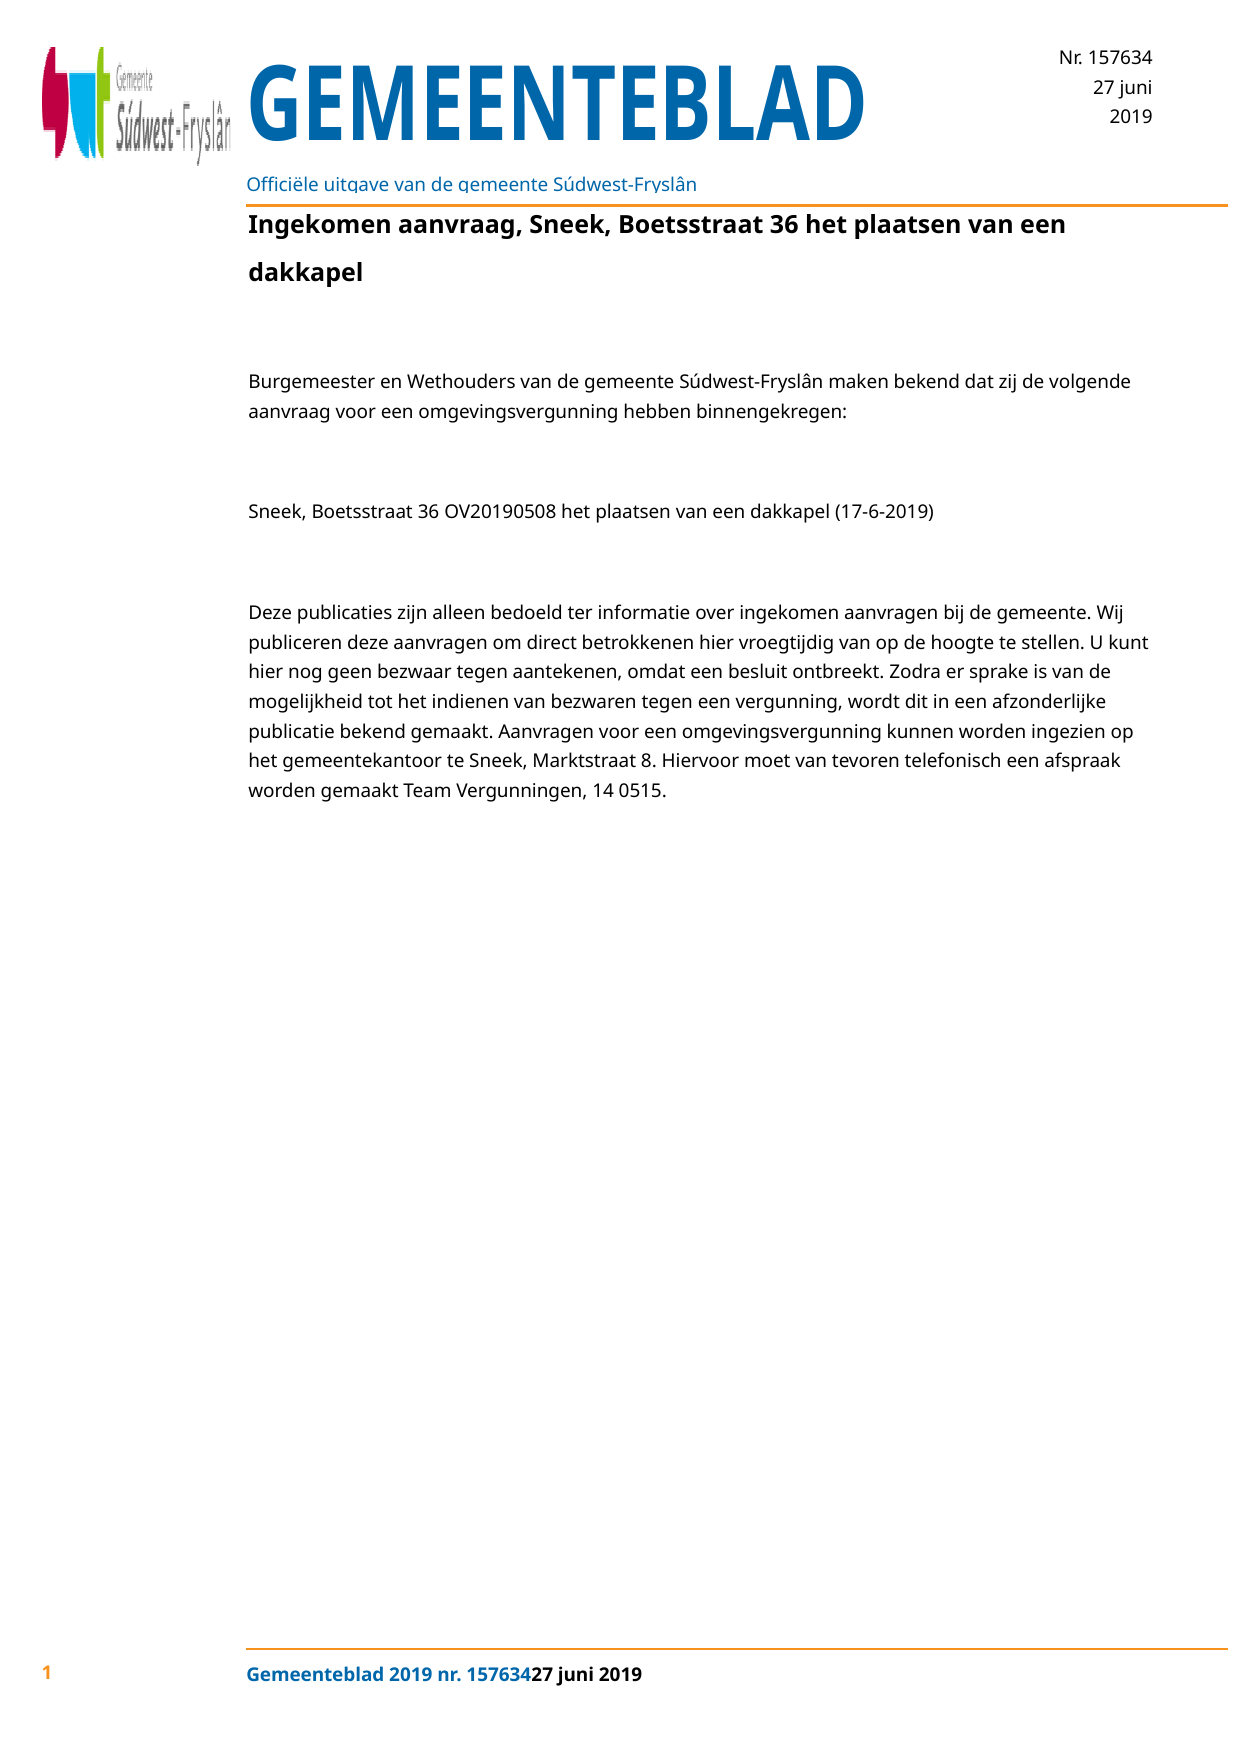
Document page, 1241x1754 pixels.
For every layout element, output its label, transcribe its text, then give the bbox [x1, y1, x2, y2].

text Deze publicaties zijn alleen bedoeld ter informatie over ingekomen aanvragen bij de gemeente. Wij publiceren deze aanvragen om direct betrokkenen hier vroegtijdig van op de hoogte te stellen. U kunt hier nog geen bezwaar tegen aantekenen, omdat een besluit ontbreekt. Zodra er sprake is van de mogelijkheid tot het indienen van bezwaren tegen een vergunning, wordt dit in een afzonderlijke publicatie bekend gemaakt. Aanvragen voor een omgevingsvergunning kunnen worden ingezien op het gemeentekantoor te Sneek, Marktstraat 8. Hiervoor moet van tevoren telefonisch een afspraak worden gemaakt Team Vergunningen, 14 0515. [248, 599, 1152, 803]
picture [41, 47, 231, 172]
text Sneek, Boetsstraat 36 OV20190508 het plaatsen van een dakkapel (17-6-2019) [248, 499, 1152, 524]
text Burgemeester en Wethouders van de gemeente Súdwest-Fryslân maken bekend dat zij de volgende aanvraag voor een omgevingsvergunning hebben binnengekregen: [248, 368, 1152, 424]
text Ingekomen aanvraag, Sneek, Boetsstraat 36 het plaatsen van een dakkapel [248, 207, 1152, 288]
